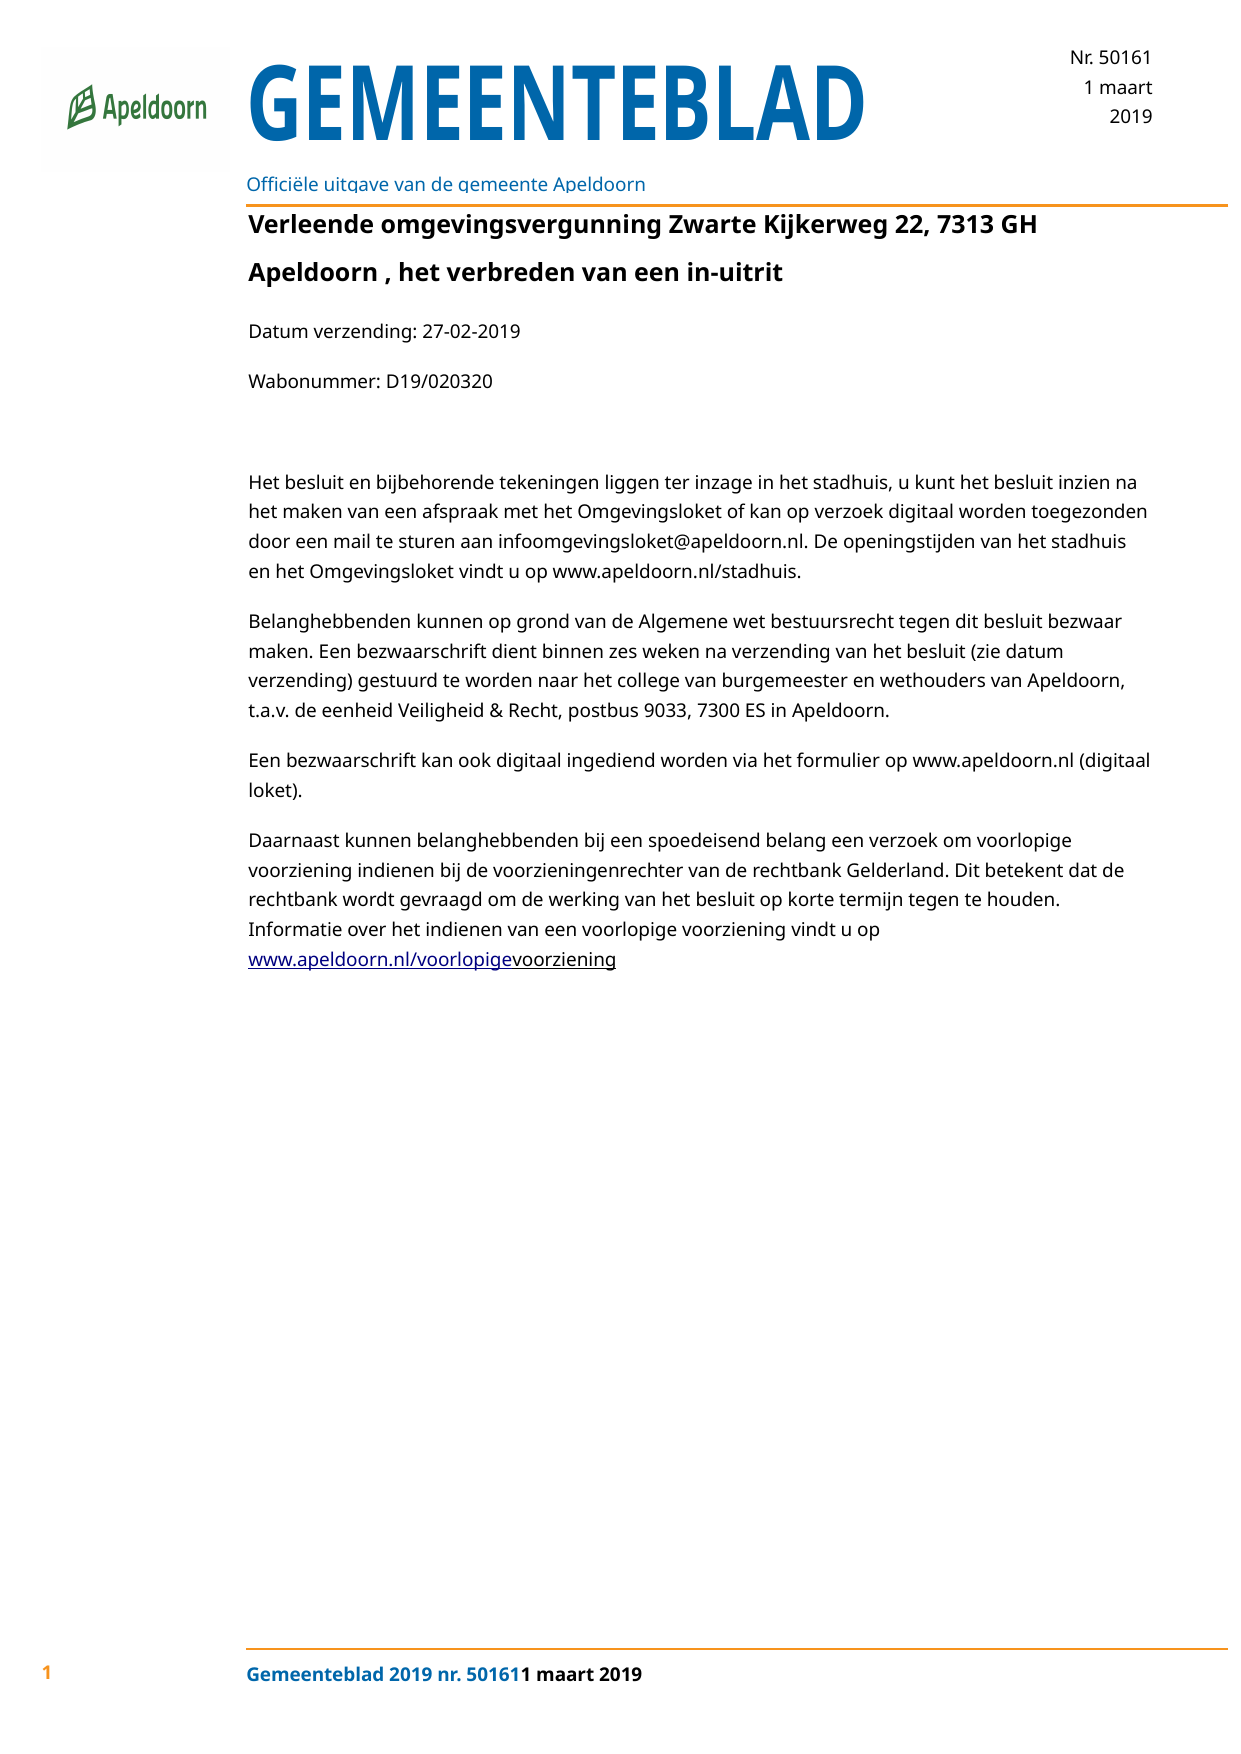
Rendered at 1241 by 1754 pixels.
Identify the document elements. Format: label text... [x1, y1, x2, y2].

text Wabonummer: D19/020320 [248, 368, 1152, 394]
text Datum verzending: 27-02-2019 [248, 318, 1152, 344]
text Het besluit en bijbehorende tekeningen liggen ter inzage in het stadhuis, u kunt het besluit inzien na het maken van een afspraak met het Omgevingsloket of kan op verzoek digitaal worden toegezonden door een mail te sturen aan infoomgevingsloket@apeldoorn.nl. De openingstijden van het stadhuis en het Omgevingsloket vindt u op www.apeldoorn.nl/stadhuis. [248, 469, 1152, 584]
text Daarnaast kunnen belanghebbenden bij een spoedeisend belang een verzoek om voorlopige voorziening indienen bij de voorzieningenrechter van de rechtbank Gelderland. Dit betekent dat de rechtbank wordt gevraagd om de werking van het besluit op korte termijn tegen te houden. Informatie over het indienen van een voorlopige voorziening vindt u op www.apeldoorn.nl/voorlopigevoorziening [248, 827, 1152, 972]
picture [41, 47, 231, 172]
text Verleende omgevingsvergunning Zwarte Kijkerweg 22, 7313 GH Apeldoorn , het verbreden van een in-uitrit [248, 207, 1152, 288]
text Een bezwaarschrift kan ook digitaal ingediend worden via het formulier op www.apeldoorn.nl (digitaal loket). [248, 747, 1152, 803]
text Belanghebbenden kunnen op grond van de Algemene wet bestuursrecht tegen dit besluit bezwaar maken. Een bezwaarschrift dient binnen zes weken na verzending van het besluit (zie datum verzending) gestuurd te worden naar het college van burgemeester en wethouders van Apeldoorn, t.a.v. de eenheid Veiligheid & Recht, postbus 9033, 7300 ES in Apeldoorn. [248, 608, 1152, 723]
